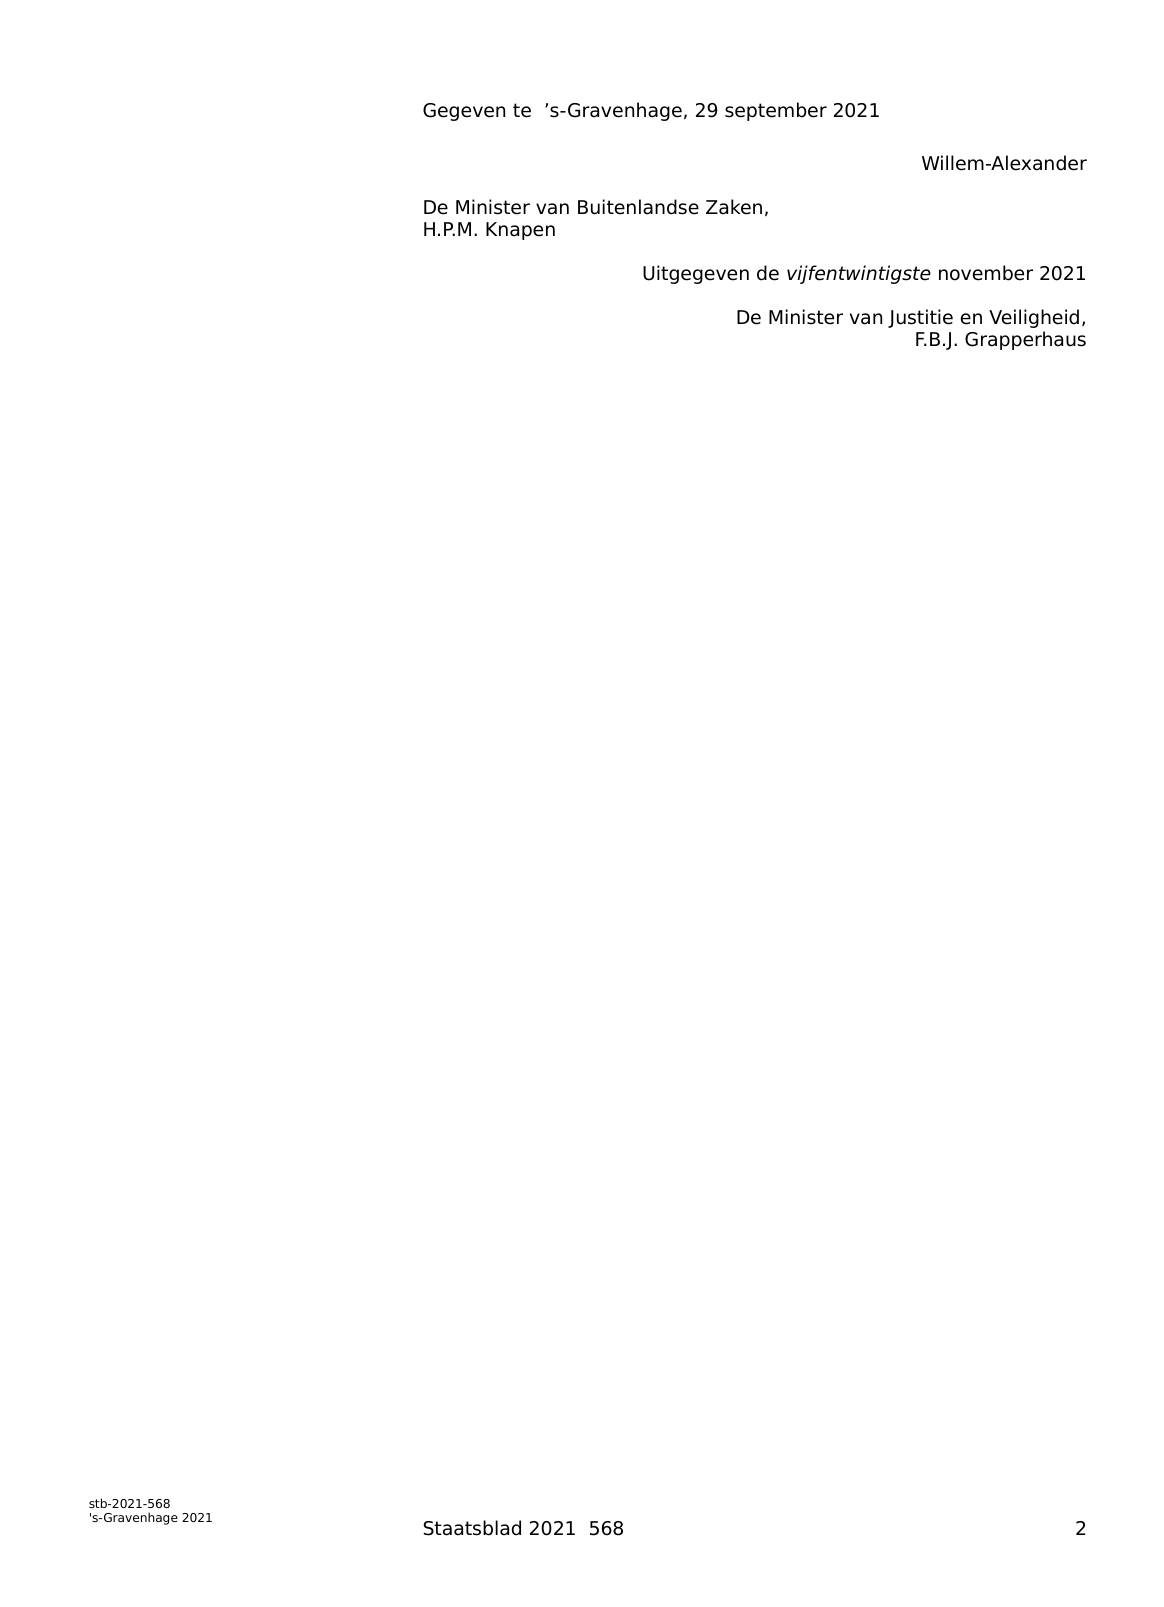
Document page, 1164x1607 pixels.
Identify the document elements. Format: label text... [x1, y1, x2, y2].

text De Minister van Justitie en Veiligheid, F.B.J. Grapperhaus [422, 307, 1087, 351]
text 's-Gravenhage 2021 [88, 1511, 323, 1525]
text Willem-Alexander [422, 152, 1087, 174]
text Uitgegeven de vijfentwintigste november 2021 [422, 263, 1087, 285]
text stb-2021-568 [88, 1497, 323, 1511]
text Gegeven te ’s-Gravenhage, 29 september 2021 [422, 100, 1087, 122]
text De Minister van Buitenlandse Zaken, H.P.M. Knapen [422, 197, 1087, 241]
